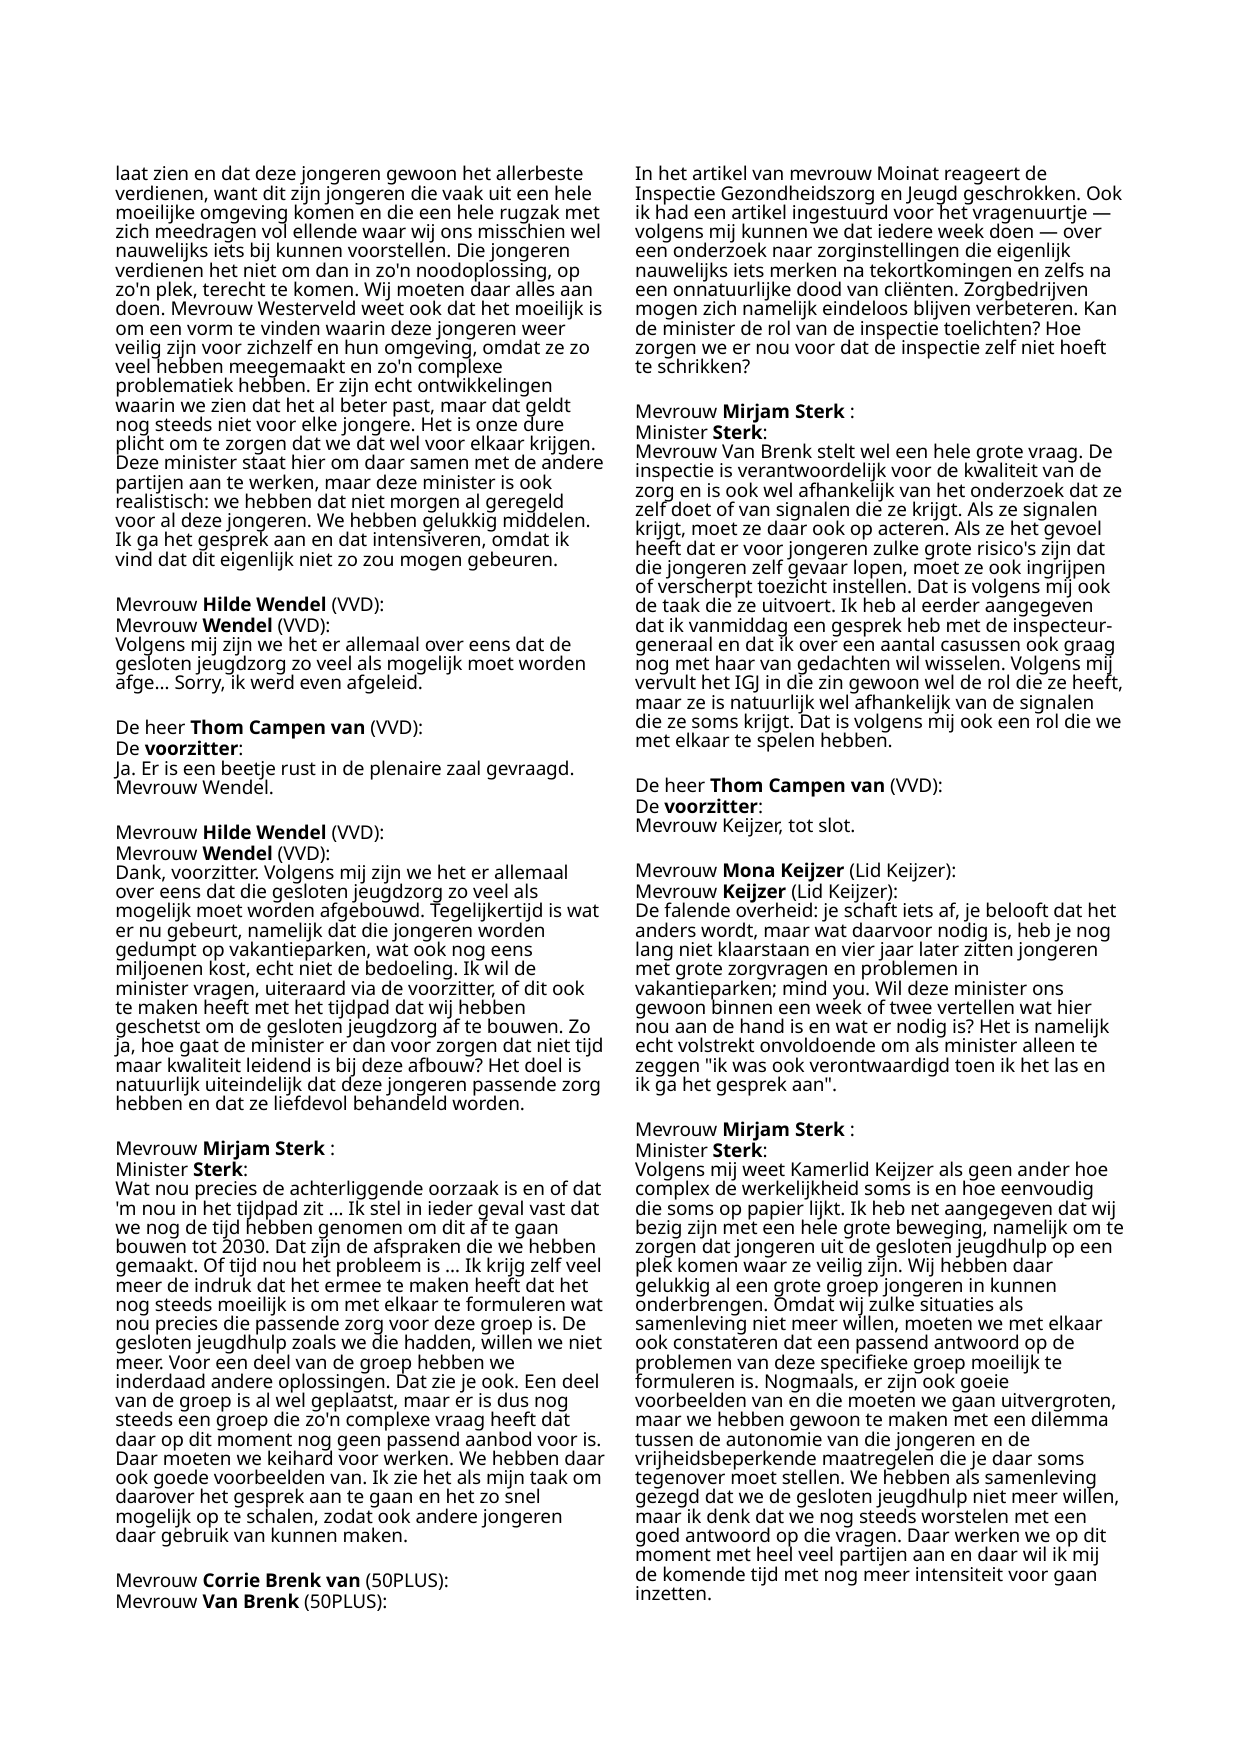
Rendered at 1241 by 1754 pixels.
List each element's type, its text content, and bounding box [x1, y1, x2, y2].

text Volgens mij zijn we het er allemaal over eens dat de gesloten jeugdzorg zo veel als mogelijk moet worden afge… Sorry, ik werd even afgeleid. [115, 636, 605, 694]
text De heer Thom Campen van (VVD): [115, 714, 605, 740]
text Minister Sterk: [635, 424, 1125, 443]
text Volgens mij weet Kamerlid Keijzer als geen ander hoe complex de werkelijkheid soms is en hoe eenvoudig die soms op papier lijkt. Ik heb net aangegeven dat wij bezig zijn met een hele grote beweging, namelijk om te zorgen dat jongeren uit de gesloten jeugdhulp op een plek komen waar ze veilig zijn. Wij hebben daar gelukkig al een grote groep jongeren in kunnen onderbrengen. Omdat wij zulke situaties als samenleving niet meer willen, moeten we met elkaar ook constateren dat een passend antwoord op de problemen van deze specifieke groep moeilijk te formuleren is. Nogmaals, er zijn ook goeie voorbeelden van en die moeten we gaan uitvergroten, maar we hebben gewoon te maken met een dilemma tussen de autonomie van die jongeren en de vrijheidsbeperkende maatregelen die je daar soms tegenover moet stellen. We hebben als samenleving gezegd dat we de gesloten jeugdhulp niet meer willen, maar ik denk dat we nog steeds worstelen met een goed antwoord op die vragen. Daar werken we op dit moment met heel veel partijen aan en daar wil ik mij de komende tijd met nog meer intensiteit voor gaan inzetten. [635, 1161, 1125, 1604]
text Mevrouw Corrie Brenk van (50PLUS): [115, 1567, 605, 1593]
text Minister Sterk: [115, 1161, 605, 1180]
text Mevrouw Mona Keijzer (Lid Keijzer): [635, 857, 1125, 883]
text Mevrouw Hilde Wendel (VVD): [115, 819, 605, 844]
text Mevrouw Keijzer (Lid Keijzer): [635, 883, 1125, 902]
text De voorzitter: [635, 798, 1125, 817]
text Mevrouw Van Brenk stelt wel een hele grote vraag. De inspectie is verantwoordelijk voor de kwaliteit van de zorg en is ook wel afhankelijk van het onderzoek dat ze zelf doet of van signalen die ze krijgt. Als ze signalen krijgt, moet ze daar ook op acteren. Als ze het gevoel heeft dat er voor jongeren zulke grote risico's zijn dat die jongeren zelf gevaar lopen, moet ze ook ingrijpen of verscherpt toezicht instellen. Dat is volgens mij ook de taak die ze uitvoert. Ik heb al eerder aangegeven dat ik vanmiddag een gesprek heb met de inspecteur-generaal en dat ik over een aantal casussen ook graag nog met haar van gedachten wil wisselen. Volgens mij vervult het IGJ in die zin gewoon wel de rol die ze heeft, maar ze is natuurlijk wel afhankelijk van de signalen die ze soms krijgt. Dat is volgens mij ook een rol die we met elkaar te spelen hebben. [635, 443, 1125, 751]
text De falende overheid: je schaft iets af, je belooft dat het anders wordt, maar wat daarvoor nodig is, heb je nog lang niet klaarstaan en vier jaar later zitten jongeren met grote zorgvragen en problemen in vakantieparken; mind you. Wil deze minister ons gewoon binnen een week of twee vertellen wat hier nou aan de hand is en wat er nodig is? Het is namelijk echt volstrekt onvoldoende om als minister alleen te zeggen "ik was ook verontwaardigd toen ik het las en ik ga het gesprek aan". [635, 902, 1125, 1095]
text Mevrouw Wendel (VVD): [115, 617, 605, 636]
text In het artikel van mevrouw Moinat reageert de Inspectie Gezondheidszorg en Jeugd geschrokken. Ook ik had een artikel ingestuurd voor het vragenuurtje — volgens mij kunnen we dat iedere week doen — over een onderzoek naar zorginstellingen die eigenlijk nauwelijks iets merken na tekortkomingen en zelfs na een onnatuurlijke dood van cliënten. Zorgbedrijven mogen zich namelijk eindeloos blijven verbeteren. Kan de minister de rol van de inspectie toelichten? Hoe zorgen we er nou voor dat de inspectie zelf niet hoeft te schrikken? [635, 165, 1125, 377]
text De heer Thom Campen van (VVD): [635, 772, 1125, 798]
text De voorzitter: [115, 740, 605, 759]
text laat zien en dat deze jongeren gewoon het allerbeste verdienen, want dit zijn jongeren die vaak uit een hele moeilijke omgeving komen en die een hele rugzak met zich meedragen vol ellende waar wij ons misschien wel nauwelijks iets bij kunnen voorstellen. Die jongeren verdienen het niet om dan in zo'n noodoplossing, op zo'n plek, terecht te komen. Wij moeten daar alles aan doen. Mevrouw Westerveld weet ook dat het moeilijk is om een vorm te vinden waarin deze jongeren weer veilig zijn voor zichzelf en hun omgeving, omdat ze zo veel hebben meegemaakt en zo'n complexe problematiek hebben. Er zijn echt ontwikkelingen waarin we zien dat het al beter past, maar dat geldt nog steeds niet voor elke jongere. Het is onze dure plicht om te zorgen dat we dat wel voor elkaar krijgen. Deze minister staat hier om daar samen met de andere partijen aan te werken, maar deze minister is ook realistisch: we hebben dat niet morgen al geregeld voor al deze jongeren. We hebben gelukkig middelen. Ik ga het gesprek aan en dat intensiveren, omdat ik vind dat dit eigenlijk niet zo zou mogen gebeuren. [115, 165, 605, 570]
text Mevrouw Hilde Wendel (VVD): [115, 591, 605, 617]
text Mevrouw Mirjam Sterk : [635, 398, 1125, 424]
text Mevrouw Mirjam Sterk : [115, 1135, 605, 1161]
text Mevrouw Van Brenk (50PLUS): [115, 1593, 605, 1612]
text Mevrouw Wendel (VVD): [115, 844, 605, 864]
text Dank, voorzitter. Volgens mij zijn we het er allemaal over eens dat die gesloten jeugdzorg zo veel als mogelijk moet worden afgebouwd. Tegelijkertijd is wat er nu gebeurt, namelijk dat die jongeren worden gedumpt op vakantieparken, wat ook nog eens miljoenen kost, echt niet de bedoeling. Ik wil de minister vragen, uiteraard via de voorzitter, of dit ook te maken heeft met het tijdpad dat wij hebben geschetst om de gesloten jeugdzorg af te bouwen. Zo ja, hoe gaat de minister er dan voor zorgen dat niet tijd maar kwaliteit leidend is bij deze afbouw? Het doel is natuurlijk uiteindelijk dat deze jongeren passende zorg hebben en dat ze liefdevol behandeld worden. [115, 864, 605, 1114]
text Minister Sterk: [635, 1142, 1125, 1161]
text Wat nou precies de achterliggende oorzaak is en of dat 'm nou in het tijdpad zit … Ik stel in ieder geval vast dat we nog de tijd hebben genomen om dit af te gaan bouwen tot 2030. Dat zijn de afspraken die we hebben gemaakt. Of tijd nou het probleem is … Ik krijg zelf veel meer de indruk dat het ermee te maken heeft dat het nog steeds moeilijk is om met elkaar te formuleren wat nou precies die passende zorg voor deze groep is. De gesloten jeugdhulp zoals we die hadden, willen we niet meer. Voor een deel van de groep hebben we inderdaad andere oplossingen. Dat zie je ook. Een deel van de groep is al wel geplaatst, maar er is dus nog steeds een groep die zo'n complexe vraag heeft dat daar op dit moment nog geen passend aanbod voor is. Daar moeten we keihard voor werken. We hebben daar ook goede voorbeelden van. Ik zie het als mijn taak om daarover het gesprek aan te gaan en het zo snel mogelijk op te schalen, zodat ook andere jongeren daar gebruik van kunnen maken. [115, 1180, 605, 1546]
text Mevrouw Mirjam Sterk : [635, 1116, 1125, 1142]
text Ja. Er is een beetje rust in de plenaire zaal gevraagd. Mevrouw Wendel. [115, 759, 605, 798]
text Mevrouw Keijzer, tot slot. [635, 817, 1125, 837]
